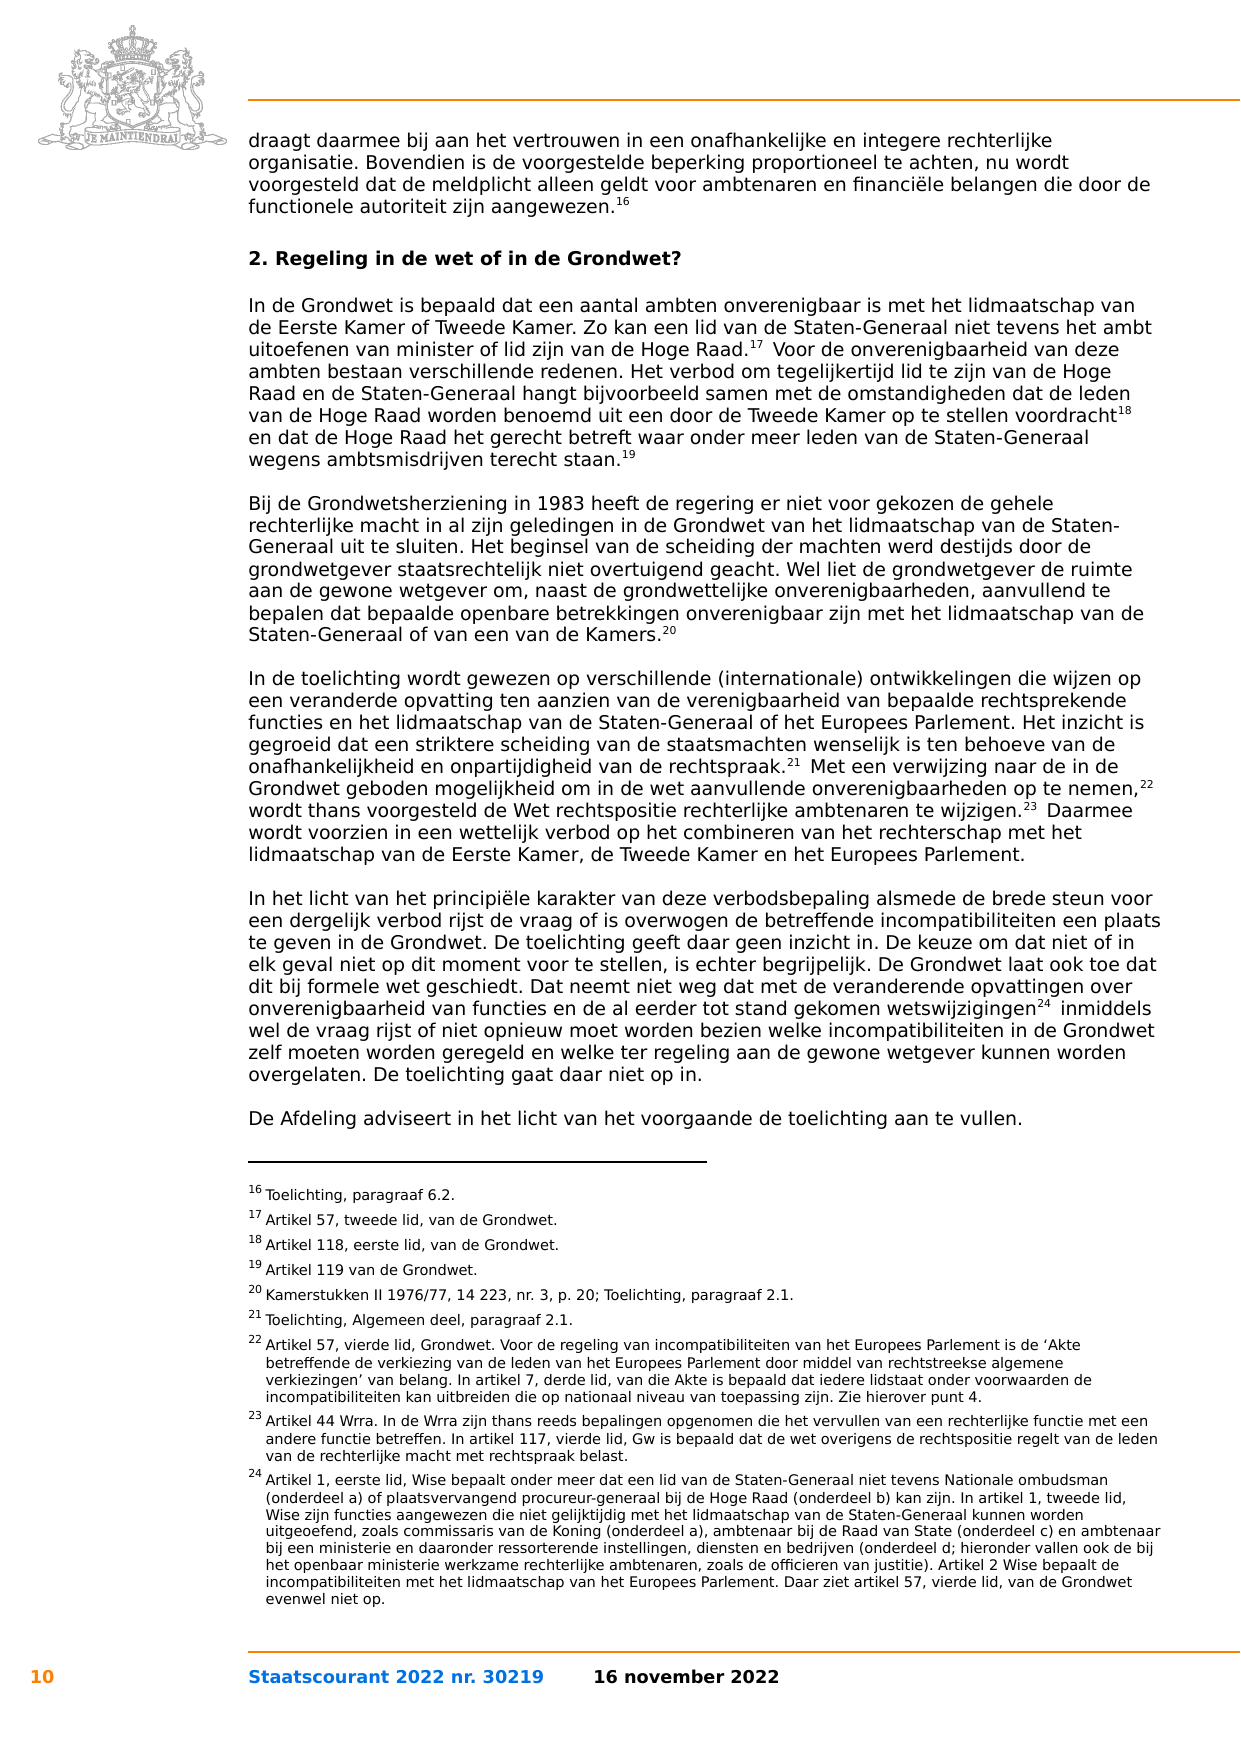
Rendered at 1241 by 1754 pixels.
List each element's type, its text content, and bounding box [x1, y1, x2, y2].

text In de toelichting wordt gewezen op verschillende (internationale) ontwikkelingen die wijzen op een veranderde opvatting ten aanzien van de verenigbaarheid van bepaalde rechtsprekende functies en het lidmaatschap van de Staten-Generaal of het Europees Parlement. Het inzicht is gegroeid dat een striktere scheiding van de staatsmachten wenselijk is ten behoeve van de onafhankelijkheid en onpartijdigheid van de rechtspraak. Met een verwijzing naar de in de Grondwet geboden mogelijkheid om in de wet aanvullende onverenigbaarheden op te nemen, wordt thans voorgesteld de Wet rechtspositie rechterlijke ambtenaren te wijzigen. Daarmee wordt voorzien in een wettelijk verbod op het combineren van het rechterschap met het lidmaatschap van de Eerste Kamer, de Tweede Kamer en het Europees Parlement. [248, 668, 1163, 866]
text In de Grondwet is bepaald dat een aantal ambten onverenigbaar is met het lidmaatschap van de Eerste Kamer of Tweede Kamer. Zo kan een lid van de Staten-Generaal niet tevens het ambt uitoefenen van minister of lid zijn van de Hoge Raad. Voor de onverenigbaarheid van deze ambten bestaan verschillende redenen. Het verbod om tegelijkertijd lid te zijn van de Hoge Raad en de Staten-Generaal hangt bijvoorbeeld samen met de omstandigheden dat de leden van de Hoge Raad worden benoemd uit een door de Tweede Kamer op te stellen voordracht en dat de Hoge Raad het gerecht betreft waar onder meer leden van de Staten-Generaal wegens ambtsmisdrijven terecht staan. [248, 295, 1163, 471]
text Artikel 119 van de Grondwet. [248, 1258, 1163, 1280]
text Kamerstukken II 1976/77, 14 223, nr. 3, p. 20; Toelichting, paragraaf 2.1. [248, 1283, 1163, 1305]
text In het licht van het principiële karakter van deze verbodsbepaling alsmede de brede steun voor een dergelijk verbod rijst de vraag of is overwogen de betreffende incompatibiliteiten een plaats te geven in de Grondwet. De toelichting geeft daar geen inzicht in. De keuze om dat niet of in elk geval niet op dit moment voor te stellen, is echter begrijpelijk. De Grondwet laat ook toe dat dit bij formele wet geschiedt. Dat neemt niet weg dat met de veranderende opvattingen over onverenigbaarheid van functies en de al eerder tot stand gekomen wetswijzigingen inmiddels wel de vraag rijst of niet opnieuw moet worden bezien welke incompatibiliteiten in de Grondwet zelf moeten worden geregeld en welke ter regeling aan de gewone wetgever kunnen worden overgelaten. De toelichting gaat daar niet op in. [248, 888, 1163, 1086]
text Artikel 57, vierde lid, Grondwet. Voor de regeling van incompatibiliteiten van het Europees Parlement is de ‘Akte betreffende de verkiezing van de leden van het Europees Parlement door middel van rechtstreekse algemene verkiezingen’ van belang. In artikel 7, derde lid, van die Akte is bepaald dat iedere lidstaat onder voorwaarden de incompatibiliteiten kan uitbreiden die op nationaal niveau van toepassing zijn. Zie hierover punt 4. [248, 1333, 1163, 1406]
text Toelichting, paragraaf 6.2. [248, 1183, 1163, 1205]
text Artikel 118, eerste lid, van de Grondwet. [248, 1233, 1163, 1255]
subtitle 2. Regeling in de wet of in de Grondwet? [248, 248, 1163, 270]
text Artikel 1, eerste lid, Wise bepaalt onder meer dat een lid van de Staten-Generaal niet tevens Nationale ombudsman (onderdeel a) of plaatsvervangend procureur-generaal bij de Hoge Raad (onderdeel b) kan zijn. In artikel 1, tweede lid, Wise zijn functies aangewezen die niet gelijktijdig met het lidmaatschap van de Staten-Generaal kunnen worden uitgeoefend, zoals commissaris van de Koning (onderdeel a), ambtenaar bij de Raad van State (onderdeel c) en ambtenaar bij een ministerie en daaronder ressorterende instellingen, diensten en bedrijven (onderdeel d; hieronder vallen ook de bij het openbaar ministerie werkzame rechterlijke ambtenaren, zoals de officieren van justitie). Artikel 2 Wise bepaalt de incompatibiliteiten met het lidmaatschap van het Europees Parlement. Daar ziet artikel 57, vierde lid, van de Grondwet evenwel niet op. [248, 1468, 1163, 1608]
picture [38, 25, 227, 150]
text Toelichting, Algemeen deel, paragraaf 2.1. [248, 1308, 1163, 1330]
text draagt daarmee bij aan het vertrouwen in een onafhankelijke en integere rechterlijke organisatie. Bovendien is de voorgestelde beperking proportioneel te achten, nu wordt voorgesteld dat de meldplicht alleen geldt voor ambtenaren en financiële belangen die door de functionele autoriteit zijn aangewezen. [248, 130, 1163, 218]
text Artikel 44 Wrra. In de Wrra zijn thans reeds bepalingen opgenomen die het vervullen van een rechterlijke functie met een andere functie betreffen. In artikel 117, vierde lid, Gw is bepaald dat de wet overigens de rechtspositie regelt van de leden van de rechterlijke macht met rechtspraak belast. [248, 1409, 1163, 1465]
text Bij de Grondwetsherziening in 1983 heeft de regering er niet voor gekozen de gehele rechterlijke macht in al zijn geledingen in de Grondwet van het lidmaatschap van de Staten-Generaal uit te sluiten. Het beginsel van de scheiding der machten werd destijds door de grondwetgever staatsrechtelijk niet overtuigend geacht. Wel liet de grondwetgever de ruimte aan de gewone wetgever om, naast de grondwettelijke onverenigbaarheden, aanvullend te bepalen dat bepaalde openbare betrekkingen onverenigbaar zijn met het lidmaatschap van de Staten-Generaal of van een van de Kamers. [248, 492, 1163, 646]
text De Afdeling adviseert in het licht van het voorgaande de toelichting aan te vullen. [248, 1108, 1163, 1129]
text Artikel 57, tweede lid, van de Grondwet. [248, 1208, 1163, 1230]
